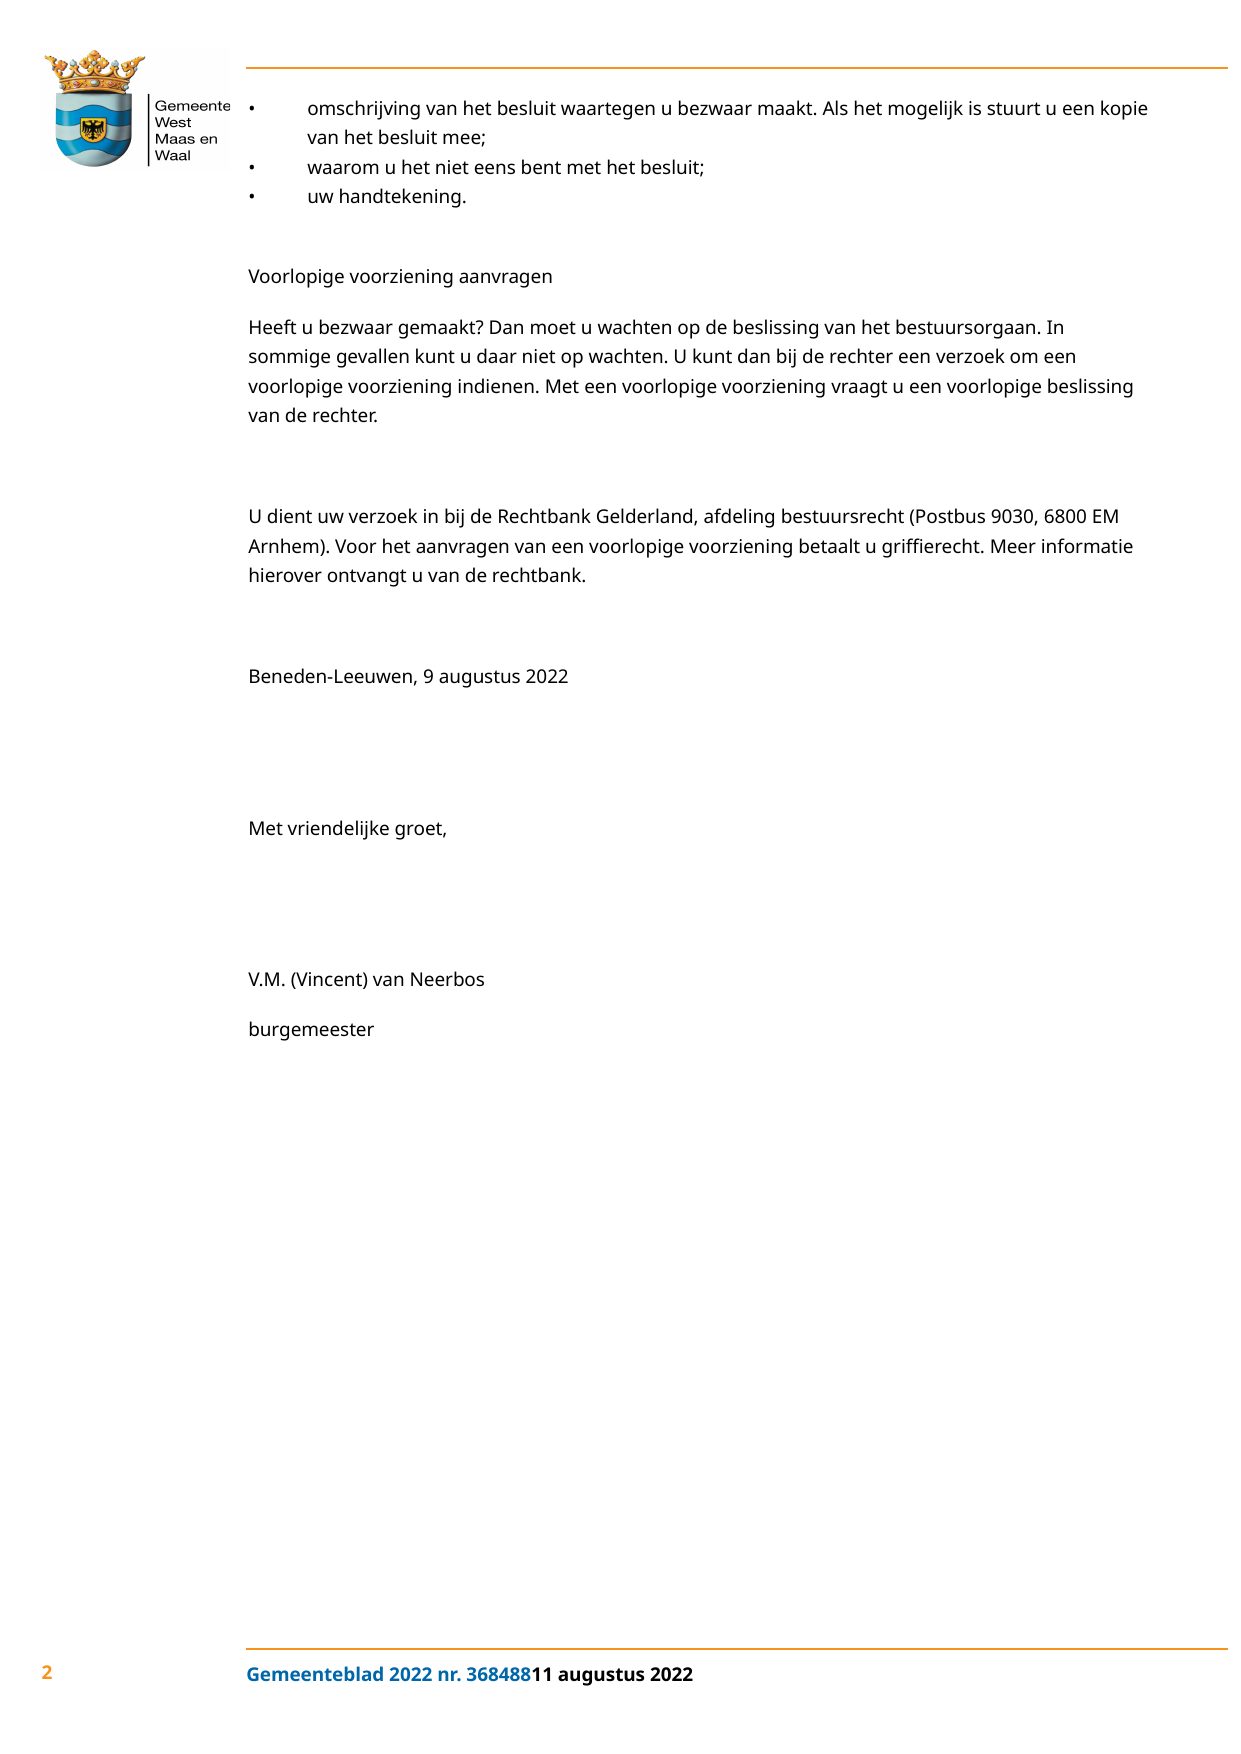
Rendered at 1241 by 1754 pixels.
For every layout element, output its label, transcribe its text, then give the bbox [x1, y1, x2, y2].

list uw handtekening. [248, 183, 1152, 209]
text burgemeester [248, 1016, 1152, 1042]
list waarom u het niet eens bent met het besluit; [248, 154, 1152, 180]
text U dient uw verzoek in bij de Rechtbank Gelderland, afdeling bestuursrecht (Postbus 9030, 6800 EM Arnhem). Voor het aanvragen van een voorlopige voorziening betaalt u griffierecht. Meer informatie hierover ontvangt u van de rechtbank. [248, 503, 1152, 588]
text Beneden-Leeuwen, 9 augustus 2022 [248, 663, 1152, 689]
text Voorlopige voorziening aanvragen [248, 263, 1152, 289]
text Heeft u bezwaar gemaakt? Dan moet u wachten op de beslissing van het bestuursorgaan. In sommige gevallen kunt u daar niet op wachten. U kunt dan bij de rechter een verzoek om een voorlopige voorziening indienen. Met een voorlopige voorziening vraagt u een voorlopige beslissing van de rechter. [248, 314, 1152, 428]
list omschrijving van het besluit waartegen u bezwaar maakt. Als het mogelijk is stuurt u een kopie van het besluit mee; [248, 95, 1152, 150]
text V.M. (Vincent) van Neerbos [248, 966, 1152, 992]
text Met vriendelijke groet, [248, 815, 1152, 841]
picture [41, 47, 231, 172]
